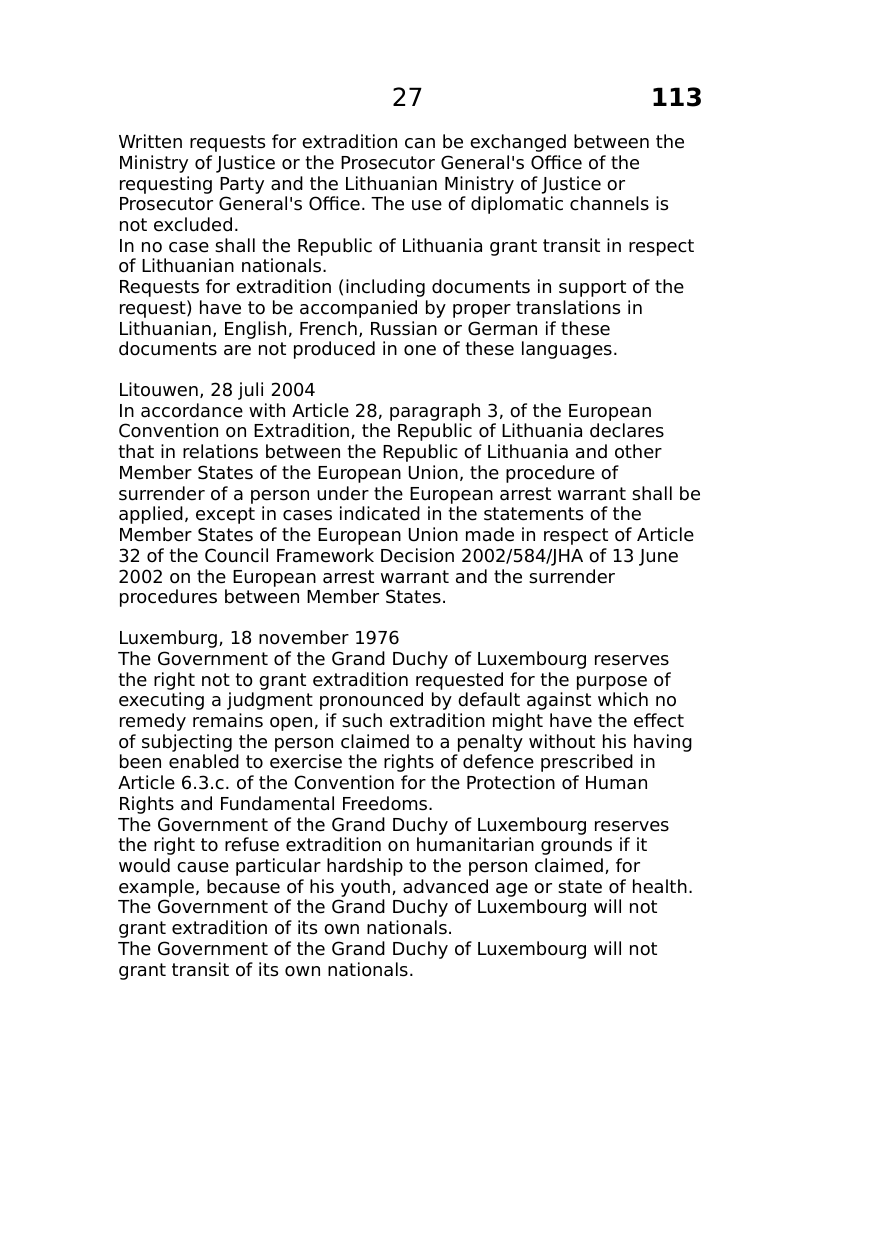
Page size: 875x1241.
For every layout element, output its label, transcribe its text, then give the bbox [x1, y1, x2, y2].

text Written requests for extradition can be exchanged between the Ministry of Justice or the Prosecutor General's Office of the requesting Party and the Lithuanian Ministry of Justice or Prosecutor General's Office. The use of diplomatic channels is not excluded. [118, 132, 703, 236]
text Requests for extradition (including documents in support of the request) have to be accompanied by proper translations in Lithuanian, English, French, Russian or German if these documents are not produced in one of these languages. [118, 277, 703, 360]
text Litouwen, 28 juli 2004 [118, 380, 703, 401]
text Luxemburg, 18 november 1976 [118, 628, 703, 649]
text In accordance with Article 28, paragraph 3, of the European Convention on Extradition, the Republic of Lithuania declares that in relations between the Republic of Lithuania and other Member States of the European Union, the procedure of surrender of a person under the European arrest warrant shall be applied, except in cases indicated in the statements of the Member States of the European Union made in respect of Article 32 of the Council Framework Decision 2002/584/JHA of 13 June 2002 on the European arrest warrant and the surrender procedures between Member States. [118, 401, 703, 608]
text The Government of the Grand Duchy of Luxembourg will not grant extradition of its own nationals. [118, 897, 703, 939]
text The Government of the Grand Duchy of Luxembourg will not grant transit of its own nationals. [118, 939, 703, 980]
text The Government of the Grand Duchy of Luxembourg reserves the right to refuse extradition on humanitarian grounds if it would cause particular hardship to the person claimed, for example, because of his youth, advanced age or state of health. [118, 814, 703, 897]
text The Government of the Grand Duchy of Luxembourg reserves the right not to grant extradition requested for the purpose of executing a judgment pronounced by default against which no remedy remains open, if such extradition might have the effect of subjecting the person claimed to a penalty without his having been enabled to exercise the rights of defence prescribed in Article 6.3.c. of the Convention for the Protection of Human Rights and Fundamental Freedoms. [118, 649, 703, 814]
text In no case shall the Republic of Lithuania grant transit in respect of Lithuanian nationals. [118, 236, 703, 277]
